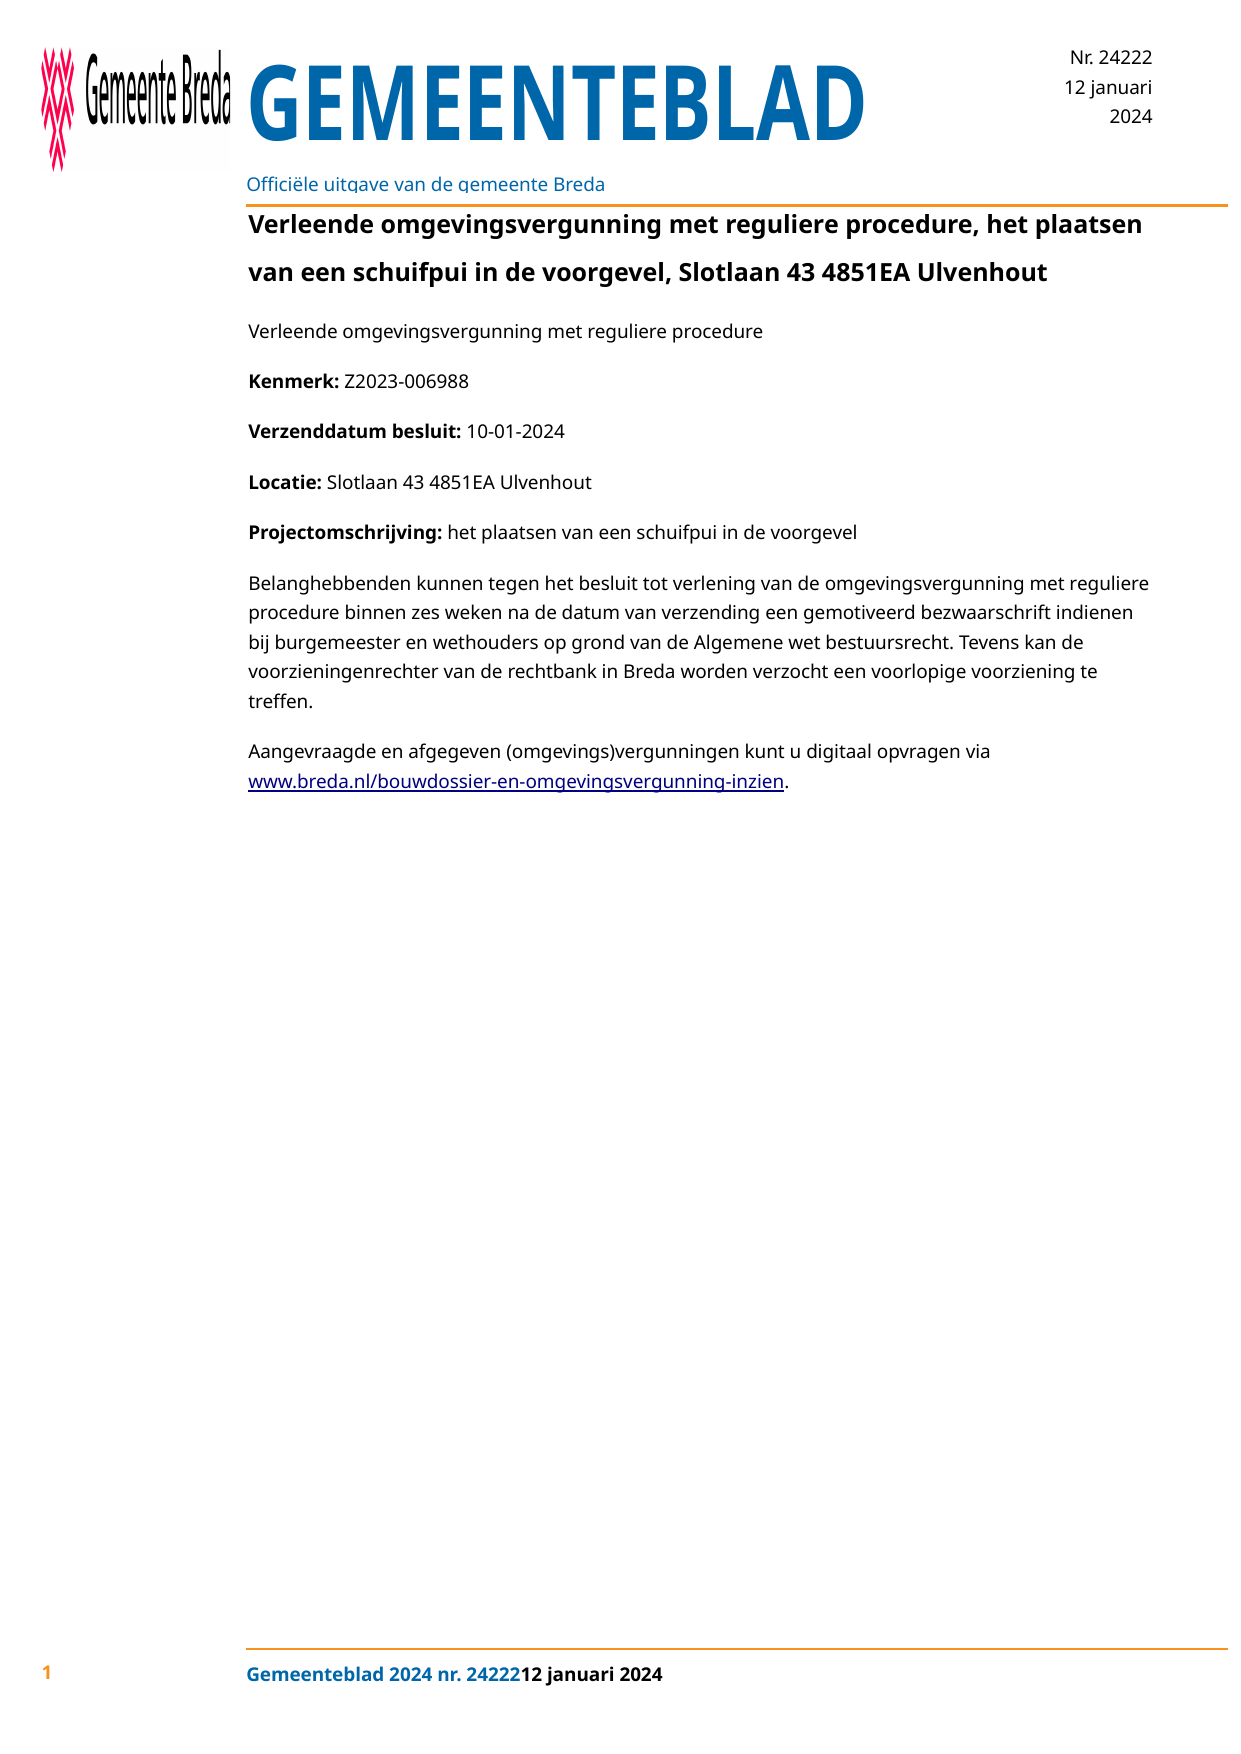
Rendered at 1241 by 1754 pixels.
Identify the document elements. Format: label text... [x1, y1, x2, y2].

text Verzenddatum besluit: 10-01-2024 [248, 419, 1152, 444]
text Projectomschrijving: het plaatsen van een schuifpui in de voorgevel [248, 519, 1152, 545]
text Locatie: Slotlaan 43 4851EA Ulvenhout [248, 469, 1152, 495]
text Kenmerk: Z2023-006988 [248, 368, 1152, 394]
text Belanghebbenden kunnen tegen het besluit tot verlening van de omgevingsvergunning met reguliere procedure binnen zes weken na de datum van verzending een gemotiveerd bezwaarschrift indienen bij burgemeester en wethouders op grond van de Algemene wet bestuursrecht. Tevens kan de voorzieningenrechter van de rechtbank in Breda worden verzocht een voorlopige voorziening te treffen. [248, 570, 1152, 714]
text Verleende omgevingsvergunning met reguliere procedure [248, 318, 1152, 344]
text Aangevraagde en afgegeven (omgevings)vergunningen kunt u digitaal opvragen via www.breda.nl/bouwdossier-en-omgevingsvergunning-inzien. [248, 739, 1152, 794]
text Verleende omgevingsvergunning met reguliere procedure, het plaatsen van een schuifpui in de voorgevel, Slotlaan 43 4851EA Ulvenhout [248, 207, 1152, 288]
picture [41, 47, 231, 172]
